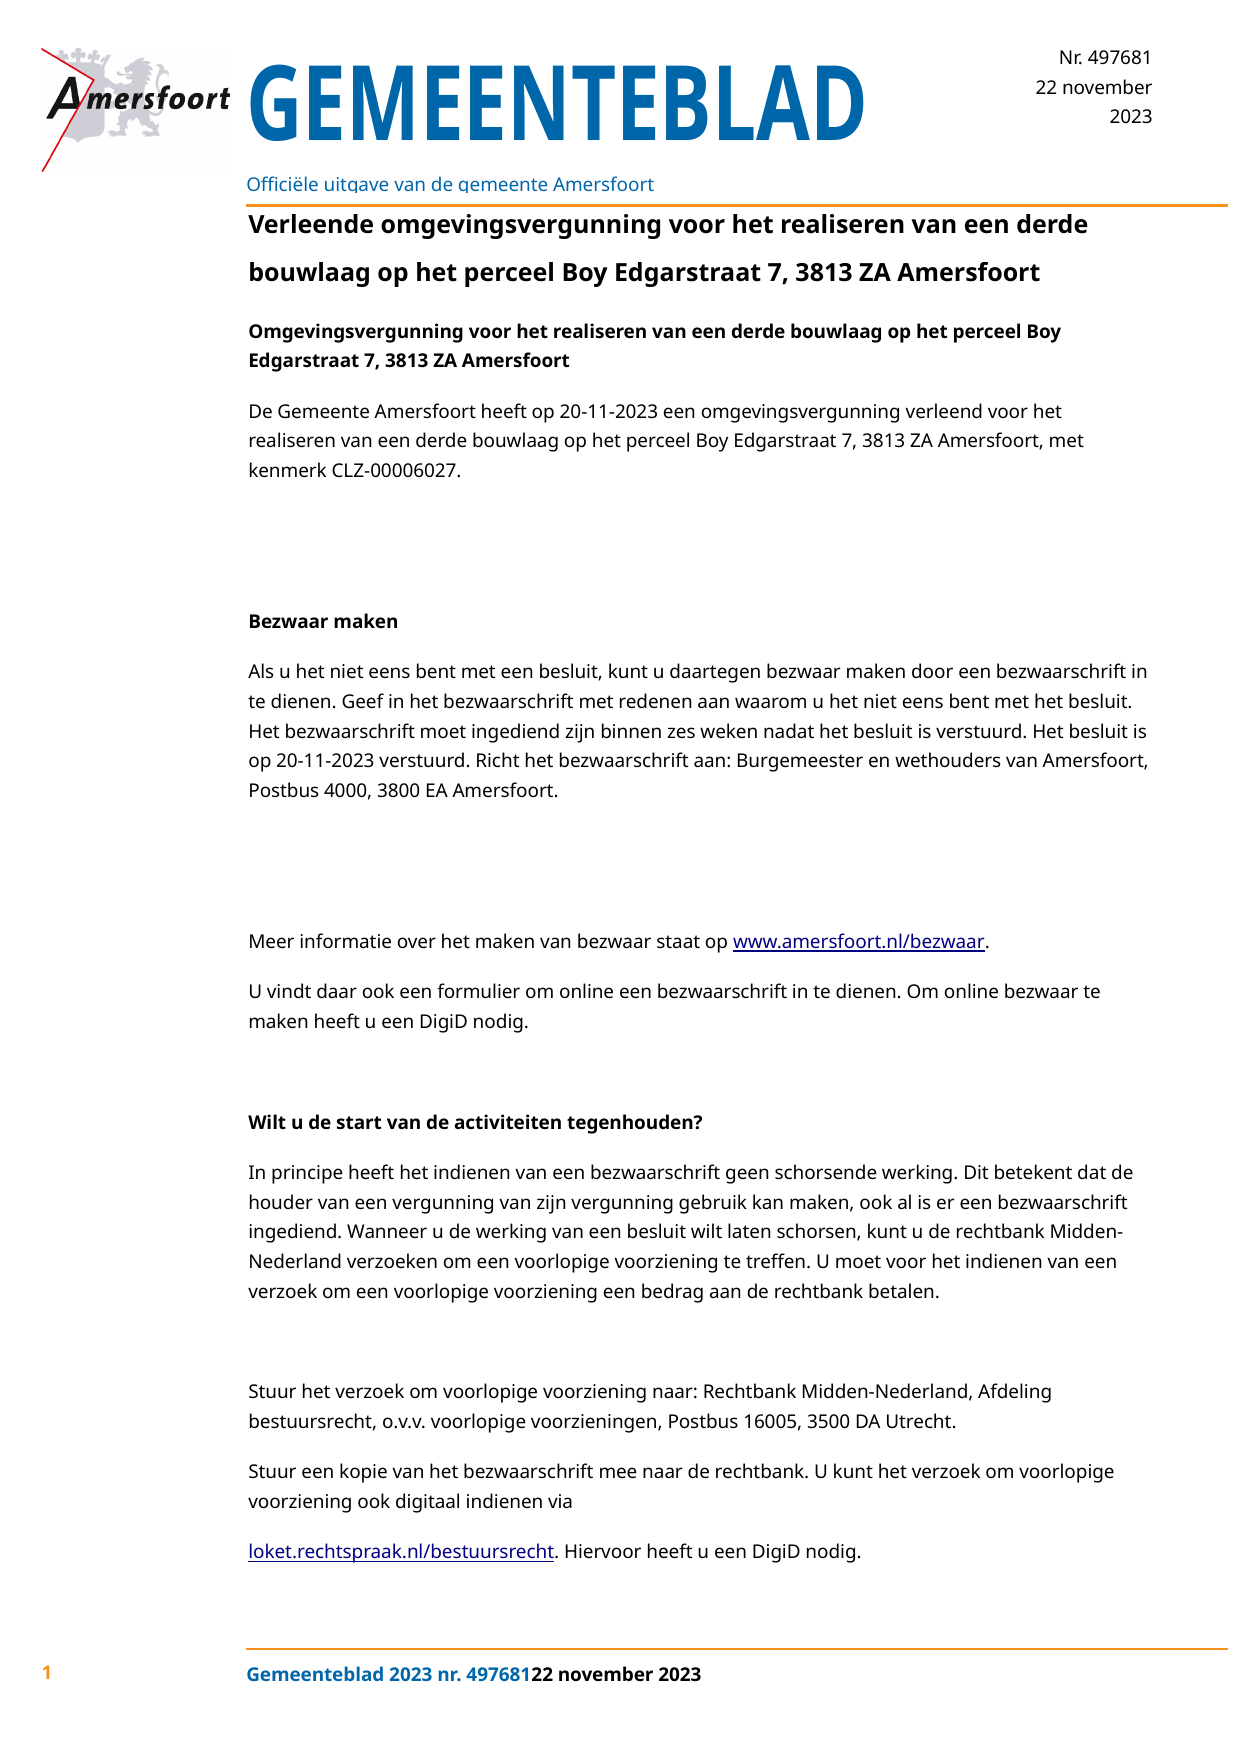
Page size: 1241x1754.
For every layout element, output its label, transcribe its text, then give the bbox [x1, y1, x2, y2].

text In principe heeft het indienen van een bezwaarschrift geen schorsende werking. Dit betekent dat de houder van een vergunning van zijn vergunning gebruik kan maken, ook al is er een bezwaarschrift ingediend. Wanneer u de werking van een besluit wilt laten schorsen, kunt u de rechtbank Midden-Nederland verzoeken om een voorlopige voorziening te treffen. U moet voor het indienen van een verzoek om een voorlopige voorziening een bedrag aan de rechtbank betalen. [248, 1159, 1152, 1304]
text loket.rechtspraak.nl/bestuursrecht. Hiervoor heeft u een DigiD nodig. [248, 1539, 1152, 1564]
text Stuur het verzoek om voorlopige voorziening naar: Rechtbank Midden-Nederland, Afdeling bestuursrecht, o.v.v. voorlopige voorzieningen, Postbus 16005, 3500 DA Utrecht. [248, 1379, 1152, 1434]
text Bezwaar maken [248, 608, 1152, 634]
text Stuur een kopie van het bezwaarschrift mee naar de rechtbank. U kunt het verzoek om voorlopige voorziening ook digitaal indienen via [248, 1459, 1152, 1514]
text Omgevingsvergunning voor het realiseren van een derde bouwlaag op het perceel Boy Edgarstraat 7, 3813 ZA Amersfoort [248, 318, 1152, 373]
text Meer informatie over het maken van bezwaar staat op www.amersfoort.nl/bezwaar. [248, 928, 1152, 954]
text Verleende omgevingsvergunning voor het realiseren van een derde bouwlaag op het perceel Boy Edgarstraat 7, 3813 ZA Amersfoort [248, 207, 1152, 288]
text U vindt daar ook een formulier om online een bezwaarschrift in te dienen. Om online bezwaar te maken heeft u een DigiD nodig. [248, 979, 1152, 1034]
text Als u het niet eens bent met een besluit, kunt u daartegen bezwaar maken door een bezwaarschrift in te dienen. Geef in het bezwaarschrift met redenen aan waarom u het niet eens bent met het besluit. Het bezwaarschrift moet ingediend zijn binnen zes weken nadat het besluit is verstuurd. Het besluit is op 20-11-2023 verstuurd. Richt het bezwaarschrift aan: Burgemeester en wethouders van Amersfoort, Postbus 4000, 3800 EA Amersfoort. [248, 659, 1152, 803]
picture [41, 47, 231, 172]
text Wilt u de start van de activiteiten tegenhouden? [248, 1109, 1152, 1135]
text De Gemeente Amersfoort heeft op 20-11-2023 een omgevingsvergunning verleend voor het realiseren van een derde bouwlaag op het perceel Boy Edgarstraat 7, 3813 ZA Amersfoort, met kenmerk CLZ-00006027. [248, 398, 1152, 483]
